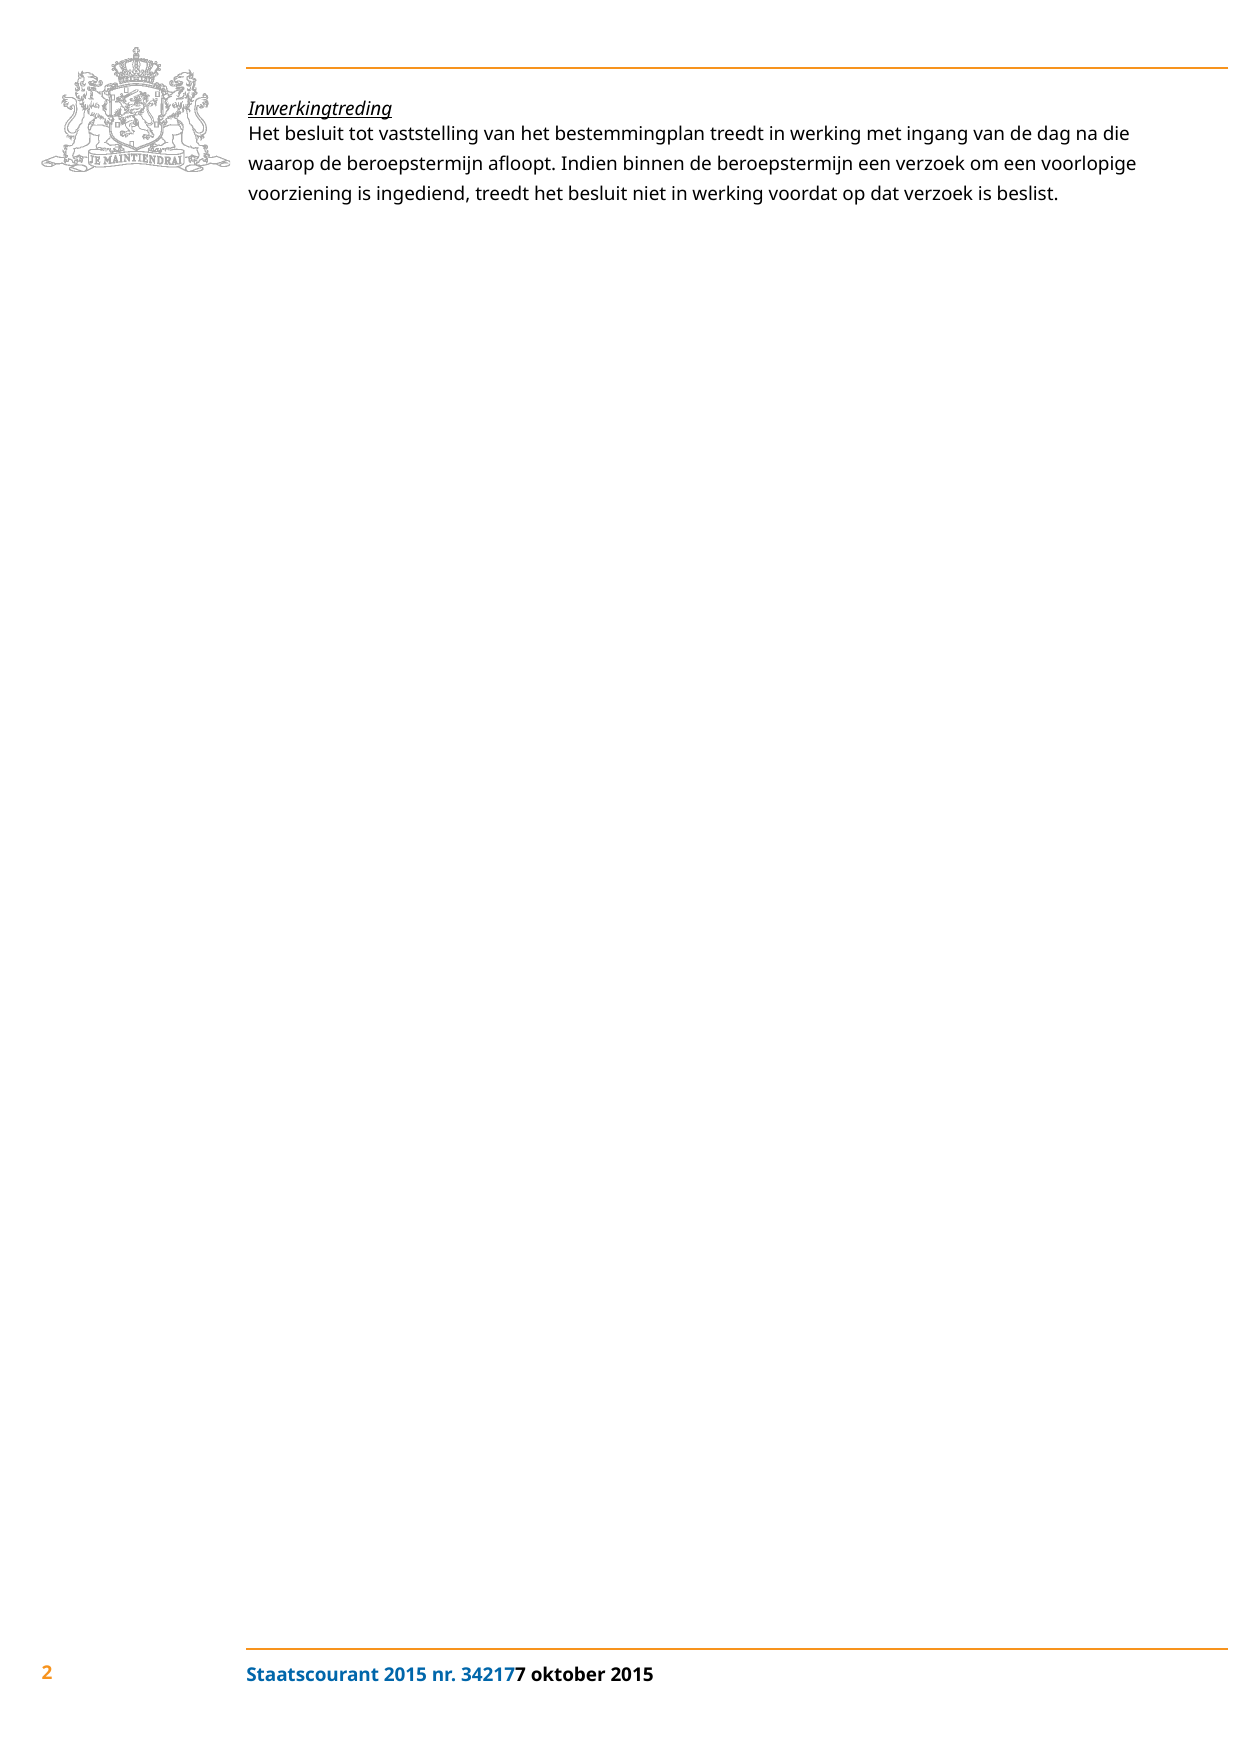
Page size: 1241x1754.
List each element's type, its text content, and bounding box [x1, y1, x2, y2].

text Inwerkingtreding [248, 95, 1152, 121]
text Het besluit tot vaststelling van het bestemmingplan treedt in werking met ingang van de dag na die waarop de beroepstermijn afloopt. Indien binnen de beroepstermijn een verzoek om een voorlopige voorziening is ingediend, treedt het besluit niet in werking voordat op dat verzoek is beslist. [248, 121, 1152, 205]
picture [41, 47, 231, 172]
